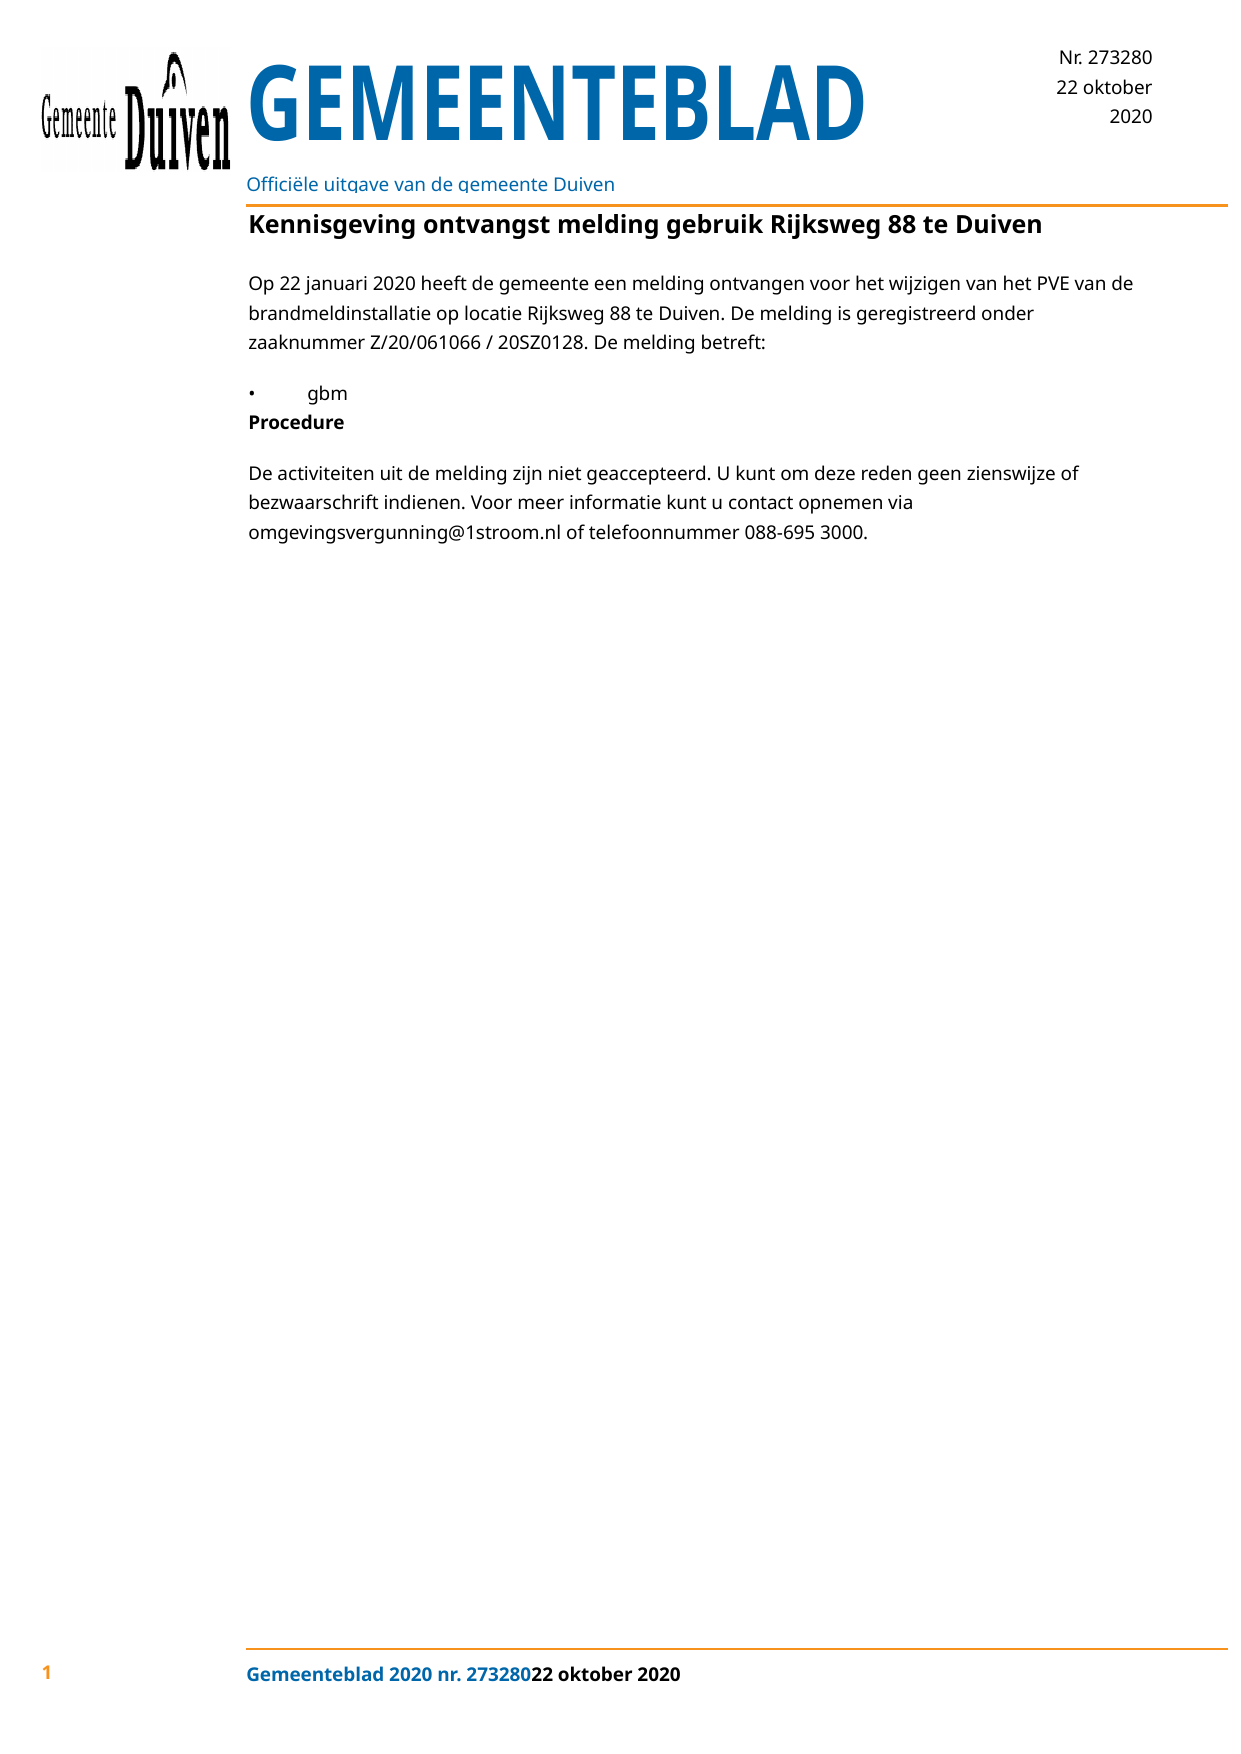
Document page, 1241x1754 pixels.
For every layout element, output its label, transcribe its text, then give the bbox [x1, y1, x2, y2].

text Op 22 januari 2020 heeft de gemeente een melding ontvangen voor het wijzigen van het PVE van de brandmeldinstallatie op locatie Rijksweg 88 te Duiven. De melding is geregistreerd onder zaaknummer Z/20/061066 / 20SZ0128. De melding betreft: [248, 270, 1152, 355]
list gbm [248, 380, 1152, 406]
text De activiteiten uit de melding zijn niet geaccepteerd. U kunt om deze reden geen zienswijze of bezwaarschrift indienen. Voor meer informatie kunt u contact opnemen via omgevingsvergunning@1stroom.nl of telefoonnummer 088-695 3000. [248, 460, 1152, 545]
picture [41, 47, 231, 172]
text Procedure [248, 409, 1152, 435]
text Kennisgeving ontvangst melding gebruik Rijksweg 88 te Duiven [248, 207, 1152, 241]
